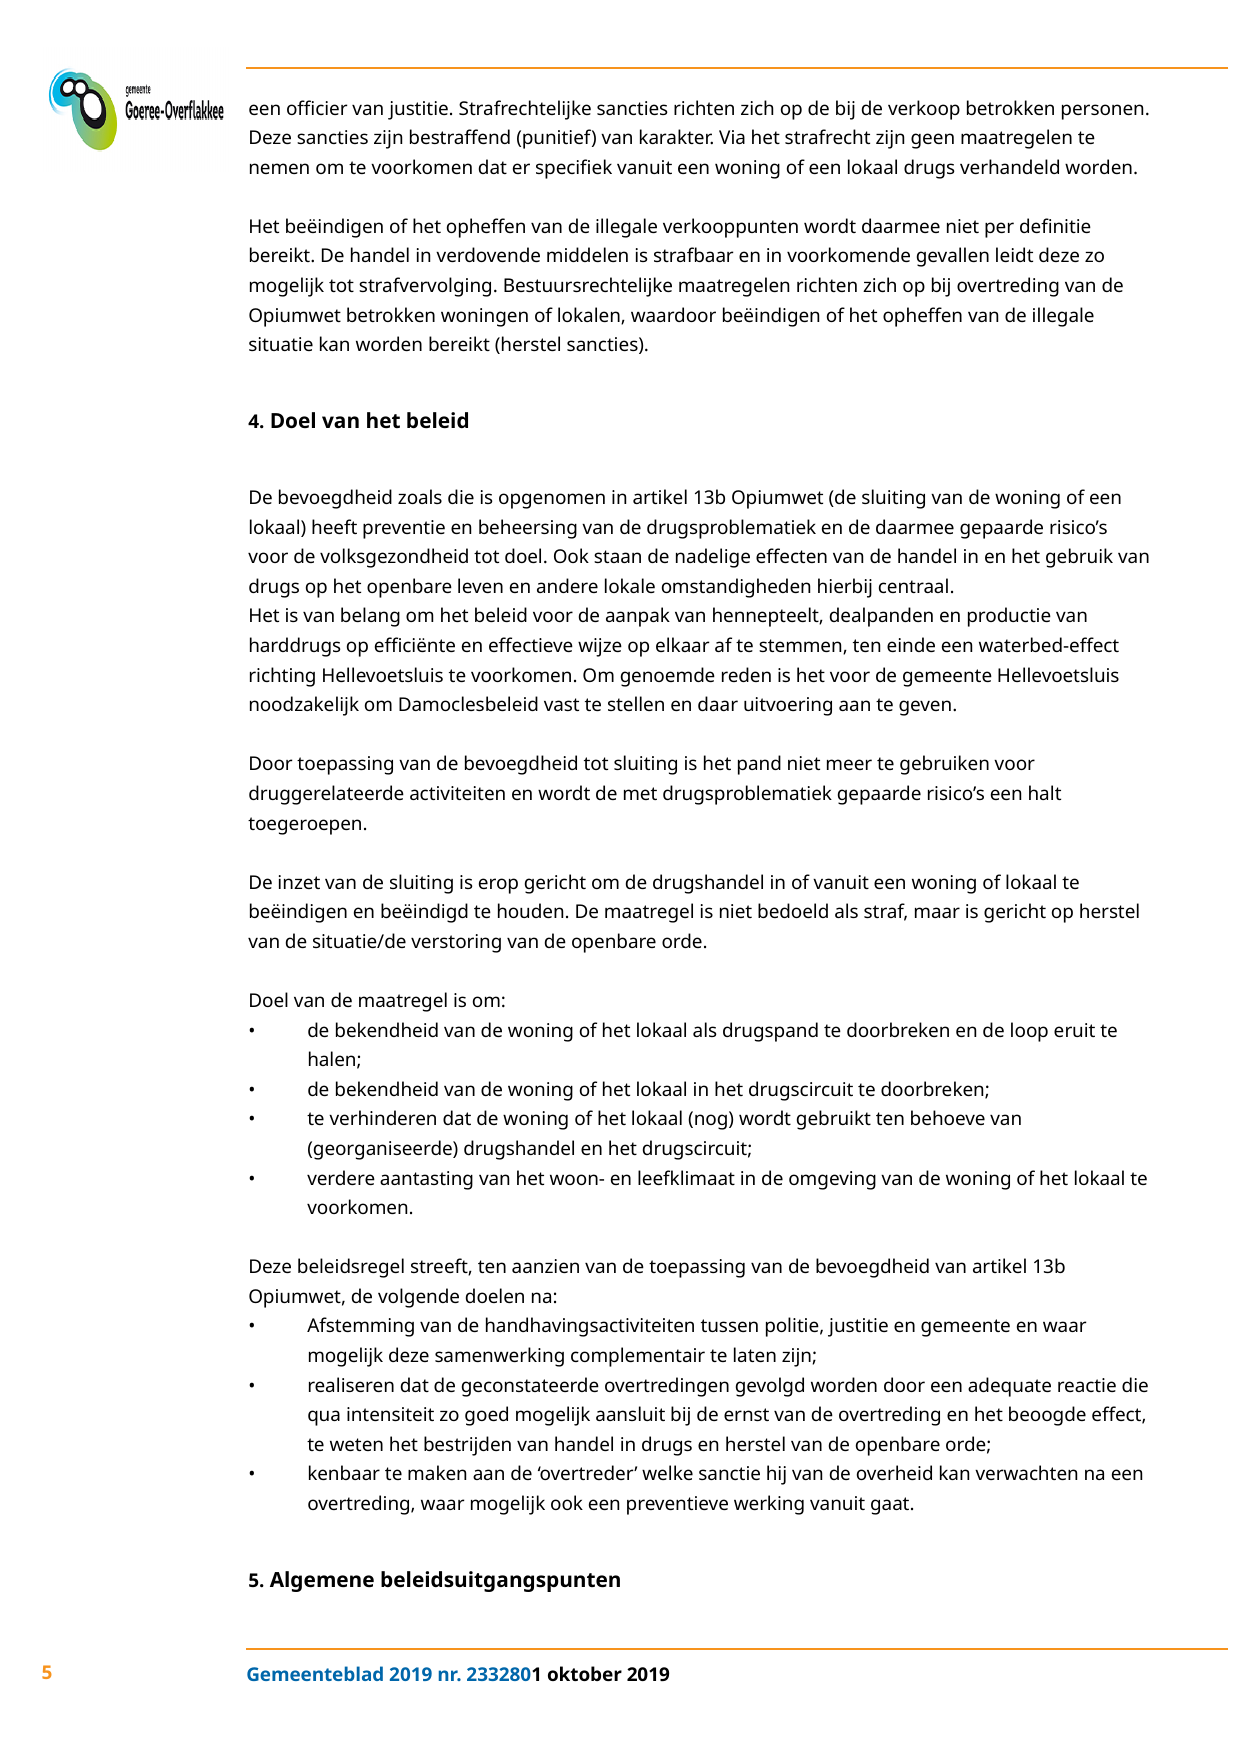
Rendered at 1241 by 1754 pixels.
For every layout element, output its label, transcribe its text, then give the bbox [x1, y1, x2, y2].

picture [41, 47, 231, 172]
list kenbaar te maken aan de ‘overtreder’ welke sanctie hij van de overheid kan verwachten na een overtreding, waar mogelijk ook een preventieve werking vanuit gaat. [248, 1461, 1152, 1516]
text 5. Algemene beleidsuitgangspunten [248, 1565, 1152, 1594]
list te verhinderen dat de woning of het lokaal (nog) wordt gebruikt ten behoeve van (georganiseerde) drugshandel en het drugscircuit; [248, 1106, 1152, 1161]
list verdere aantasting van het woon- en leefklimaat in de omgeving van de woning of het lokaal te voorkomen. [248, 1165, 1152, 1220]
text De inzet van de sluiting is erop gericht om de drugshandel in of vanuit een woning of lokaal te beëindigen en beëindigd te houden. De maatregel is niet bedoeld als straf, maar is gericht op herstel van de situatie/de verstoring van de openbare orde. [248, 869, 1152, 954]
list de bekendheid van de woning of het lokaal in het drugscircuit te doorbreken; [248, 1076, 1152, 1102]
text een officier van justitie. Strafrechtelijke sancties richten zich op de bij de verkoop betrokken personen. Deze sancties zijn bestraffend (punitief) van karakter. Via het strafrecht zijn geen maatregelen te nemen om te voorkomen dat er specifiek vanuit een woning of een lokaal drugs verhandeld worden. [248, 95, 1152, 180]
text Het beëindigen of het opheffen van de illegale verkooppunten wordt daarmee niet per definitie bereikt. De handel in verdovende middelen is strafbaar en in voorkomende gevallen leidt deze zo mogelijk tot strafvervolging. Bestuursrechtelijke maatregelen richten zich op bij overtreding van de Opiumwet betrokken woningen of lokalen, waardoor beëindigen of het opheffen van de illegale situatie kan worden bereikt (herstel sancties). [248, 213, 1152, 357]
text De bevoegdheid zoals die is opgenomen in artikel 13b Opiumwet (de sluiting van de woning of een lokaal) heeft preventie en beheersing van de drugsproblematiek en de daarmee gepaarde risico’s voor de volksgezondheid tot doel. Ook staan de nadelige effecten van de handel in en het gebruik van drugs op het openbare leven en andere lokale omstandigheden hierbij centraal. [248, 484, 1152, 599]
text 4. Doel van het beleid [248, 407, 1152, 435]
text Het is van belang om het beleid voor de aanpak van hennepteelt, dealpanden en productie van harddrugs op efficiënte en effectieve wijze op elkaar af te stemmen, ten einde een waterbed-effect richting Hellevoetsluis te voorkomen. Om genoemde reden is het voor de gemeente Hellevoetsluis noodzakelijk om Damoclesbeleid vast te stellen en daar uitvoering aan te geven. [248, 603, 1152, 717]
list realiseren dat de geconstateerde overtredingen gevolgd worden door een adequate reactie die qua intensiteit zo goed mogelijk aansluit bij de ernst van de overtreding en het beoogde effect, te weten het bestrijden van handel in drugs en herstel van de openbare orde; [248, 1372, 1152, 1457]
text Doel van de maatregel is om: [248, 987, 1152, 1013]
list de bekendheid van de woning of het lokaal als drugspand te doorbreken en de loop eruit te halen; [248, 1017, 1152, 1072]
text Door toepassing van de bevoegdheid tot sluiting is het pand niet meer te gebruiken voor druggerelateerde activiteiten en wordt de met drugsproblematiek gepaarde risico’s een halt toegeroepen. [248, 751, 1152, 836]
text Deze beleidsregel streeft, ten aanzien van de toepassing van de bevoegdheid van artikel 13b Opiumwet, de volgende doelen na: [248, 1253, 1152, 1309]
list Afstemming van de handhavingsactiviteiten tussen politie, justitie en gemeente en waar mogelijk deze samenwerking complementair te laten zijn; [248, 1313, 1152, 1368]
